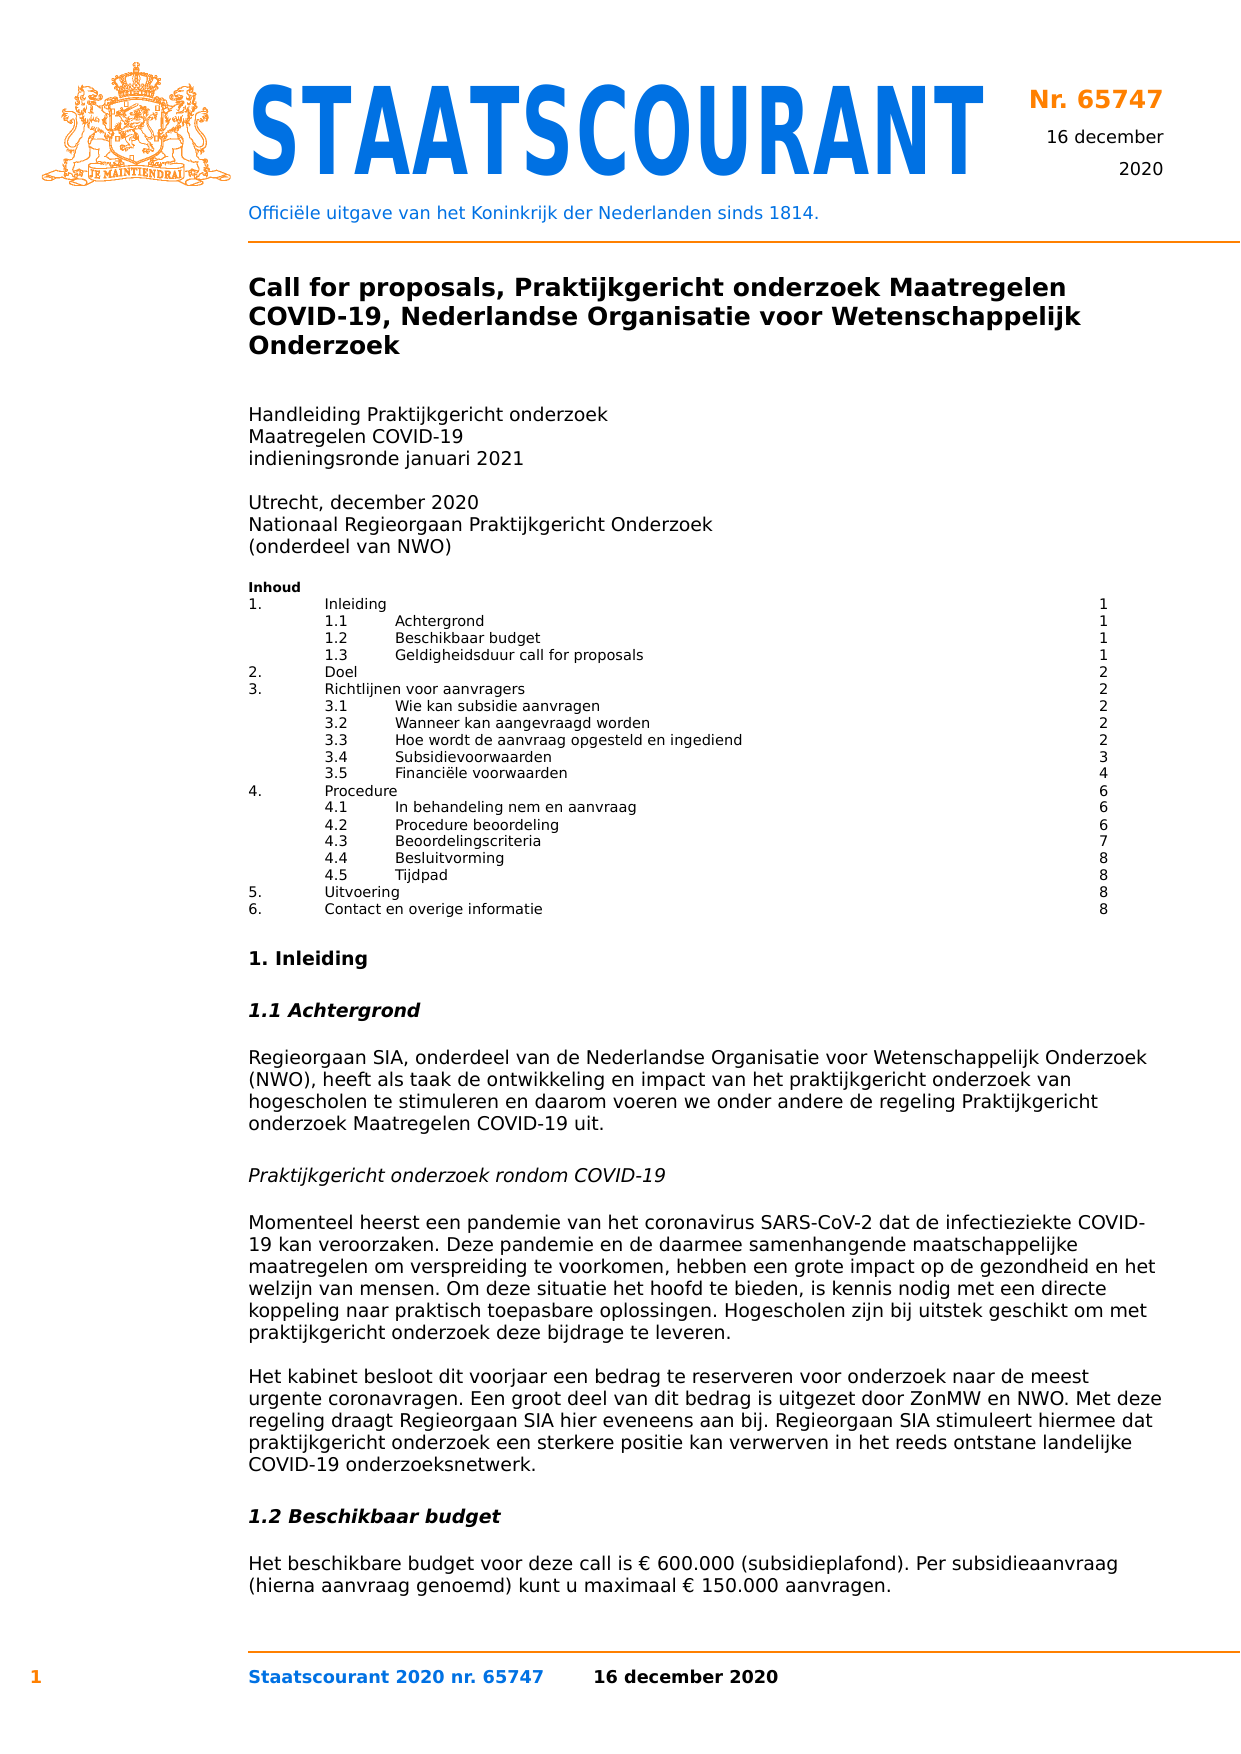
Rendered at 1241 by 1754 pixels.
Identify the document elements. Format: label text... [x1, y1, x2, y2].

text (onderdeel van NWO) [248, 536, 1163, 558]
text Momenteel heerst een pandemie van het coronavirus SARS-CoV-2 dat de infectieziekte COVID-19 kan veroorzaken. Deze pandemie en de daarmee samenhangende maatschappelijke maatregelen om verspreiding te voorkomen, hebben een grote impact op de gezondheid en het welzijn van mensen. Om deze situatie het hoofd te bieden, is kennis nodig met een directe koppeling naar praktisch toepasbare oplossingen. Hogescholen zijn bij uitstek geschikt om met praktijkgericht onderzoek deze bijdrage te leveren. [248, 1212, 1163, 1344]
subtitle 1.2 Beschikbaar budget [248, 1506, 1163, 1528]
text Het beschikbare budget voor deze call is € 600.000 (subsidieplafond). Per subsidieaanvraag (hierna aanvraag genoemd) kunt u maximaal € 150.000 aanvragen. [248, 1553, 1163, 1597]
table_cell Procedure [318, 783, 1093, 799]
subtitle Call for proposals, Praktijkgericht onderzoek Maatregelen COVID-19, Nederlandse Organisatie voor Wetenschappelijk Onderzoek [248, 273, 1163, 361]
table_cell 2 [1093, 731, 1163, 748]
table_cell Besluitvorming [389, 850, 1093, 867]
table_header Nr. 65747 [998, 62, 1240, 121]
subtitle Praktijkgericht onderzoek rondom COVID-19 [248, 1165, 1163, 1187]
table_cell Geldigheidsduur call for proposals [389, 647, 1093, 663]
table_cell [248, 833, 318, 850]
text Het kabinet besloot dit voorjaar een bedrag te reserveren voor onderzoek naar de meest urgente coronavragen. Een groot deel van dit bedrag is uitgezet door ZonMW en NWO. Met deze regeling draagt Regieorgaan SIA hier eveneens aan bij. Regieorgaan SIA stimuleert hiermee dat praktijkgericht onderzoek een sterkere positie kan verwerven in het reeds ontstane landelijke COVID-19 onderzoeksnetwerk. [248, 1366, 1163, 1476]
table_header Inhoud [248, 580, 1163, 596]
table_cell 7 [1093, 833, 1163, 850]
table_cell 6. [248, 901, 318, 918]
table_cell 4.5 [318, 867, 389, 884]
table_cell [248, 765, 318, 782]
table_cell [248, 630, 318, 647]
table_cell 1.1 [318, 613, 389, 629]
table_cell 3.5 [318, 765, 389, 782]
table_cell Hoe wordt de aanvraag opgesteld en ingediend [389, 731, 1093, 748]
table_cell 1 [1093, 613, 1163, 629]
text Utrecht, december 2020 [248, 492, 1163, 514]
table_cell Uitvoering [318, 884, 1093, 901]
table_cell Officiële uitgave van het Koninkrijk der Nederlanden sinds 1814. [248, 203, 1240, 241]
table_cell 8 [1093, 850, 1163, 867]
table_cell Tijdpad [389, 867, 1093, 884]
table_cell 6 [1093, 799, 1163, 816]
table_cell 4.2 [318, 816, 389, 833]
table_cell [248, 867, 318, 884]
table_cell 1.3 [318, 647, 389, 663]
table_cell 3. [248, 681, 318, 697]
table_cell [248, 816, 318, 833]
table_cell [248, 647, 318, 663]
text Handleiding Praktijkgericht onderzoek [248, 404, 1163, 426]
table_cell 16 december [998, 121, 1240, 153]
table_cell 3.1 [318, 698, 389, 714]
table_cell 4.4 [318, 850, 389, 867]
table_cell Inleiding [318, 596, 1093, 613]
table_cell Wanneer kan aangevraagd worden [389, 715, 1093, 731]
table_cell 4.3 [318, 833, 389, 850]
table_cell 6 [1093, 783, 1163, 799]
table_cell 8 [1093, 867, 1163, 884]
text Nationaal Regieorgaan Praktijkgericht Onderzoek [248, 514, 1163, 536]
table_cell Beoordelingscriteria [389, 833, 1093, 850]
table_cell 3.2 [318, 715, 389, 731]
subtitle 1. Inleiding [248, 948, 1163, 970]
table_cell 6 [1093, 816, 1163, 833]
table_cell 4.1 [318, 799, 389, 816]
table_cell Wie kan subsidie aanvragen [389, 698, 1093, 714]
table_cell 1.2 [318, 630, 389, 647]
table_cell Procedure beoordeling [389, 816, 1093, 833]
subtitle 1.1 Achtergrond [248, 1000, 1163, 1022]
table_cell Subsidievoorwaarden [389, 749, 1093, 765]
picture [41, 62, 231, 186]
table_cell 2020 [998, 153, 1240, 203]
table_cell [248, 698, 318, 714]
table_cell 1 [1093, 630, 1163, 647]
table_cell [248, 850, 318, 867]
table_cell Achtergrond [389, 613, 1093, 629]
table_cell 1 [1093, 647, 1163, 663]
table_cell 1. [248, 596, 318, 613]
table_cell 8 [1093, 901, 1163, 918]
table_cell 4 [1093, 765, 1163, 782]
table_cell 2 [1093, 681, 1163, 697]
table_header [25, 62, 248, 241]
table_cell 4. [248, 783, 318, 799]
table_cell 2. [248, 664, 318, 681]
table_cell 3.3 [318, 731, 389, 748]
table_cell [248, 613, 318, 629]
table_cell 3.4 [318, 749, 389, 765]
table_cell In behandeling nem en aanvraag [389, 799, 1093, 816]
table_cell [248, 749, 318, 765]
table_cell [248, 799, 318, 816]
text indieningsronde januari 2021 [248, 448, 1163, 470]
table_cell Beschikbaar budget [389, 630, 1093, 647]
table_cell 2 [1093, 664, 1163, 681]
text Maatregelen COVID-19 [248, 426, 1163, 448]
table_cell Financiële voorwaarden [389, 765, 1093, 782]
table_cell Richtlijnen voor aanvragers [318, 681, 1093, 697]
table_cell 5. [248, 884, 318, 901]
table_cell 3 [1093, 749, 1163, 765]
table_header STAATSCOURANT [248, 62, 998, 203]
table_cell 1 [1093, 596, 1163, 613]
table_cell [248, 715, 318, 731]
table_cell Doel [318, 664, 1093, 681]
table_cell Contact en overige informatie [318, 901, 1093, 918]
table_cell 8 [1093, 884, 1163, 901]
table_cell [248, 731, 318, 748]
table_cell 2 [1093, 698, 1163, 714]
text Regieorgaan SIA, onderdeel van de Nederlandse Organisatie voor Wetenschappelijk Onderzoek (NWO), heeft als taak de ontwikkeling en impact van het praktijkgericht onderzoek van hogescholen te stimuleren en daarom voeren we onder andere de regeling Praktijkgericht onderzoek Maatregelen COVID-19 uit. [248, 1047, 1163, 1135]
table_cell 2 [1093, 715, 1163, 731]
